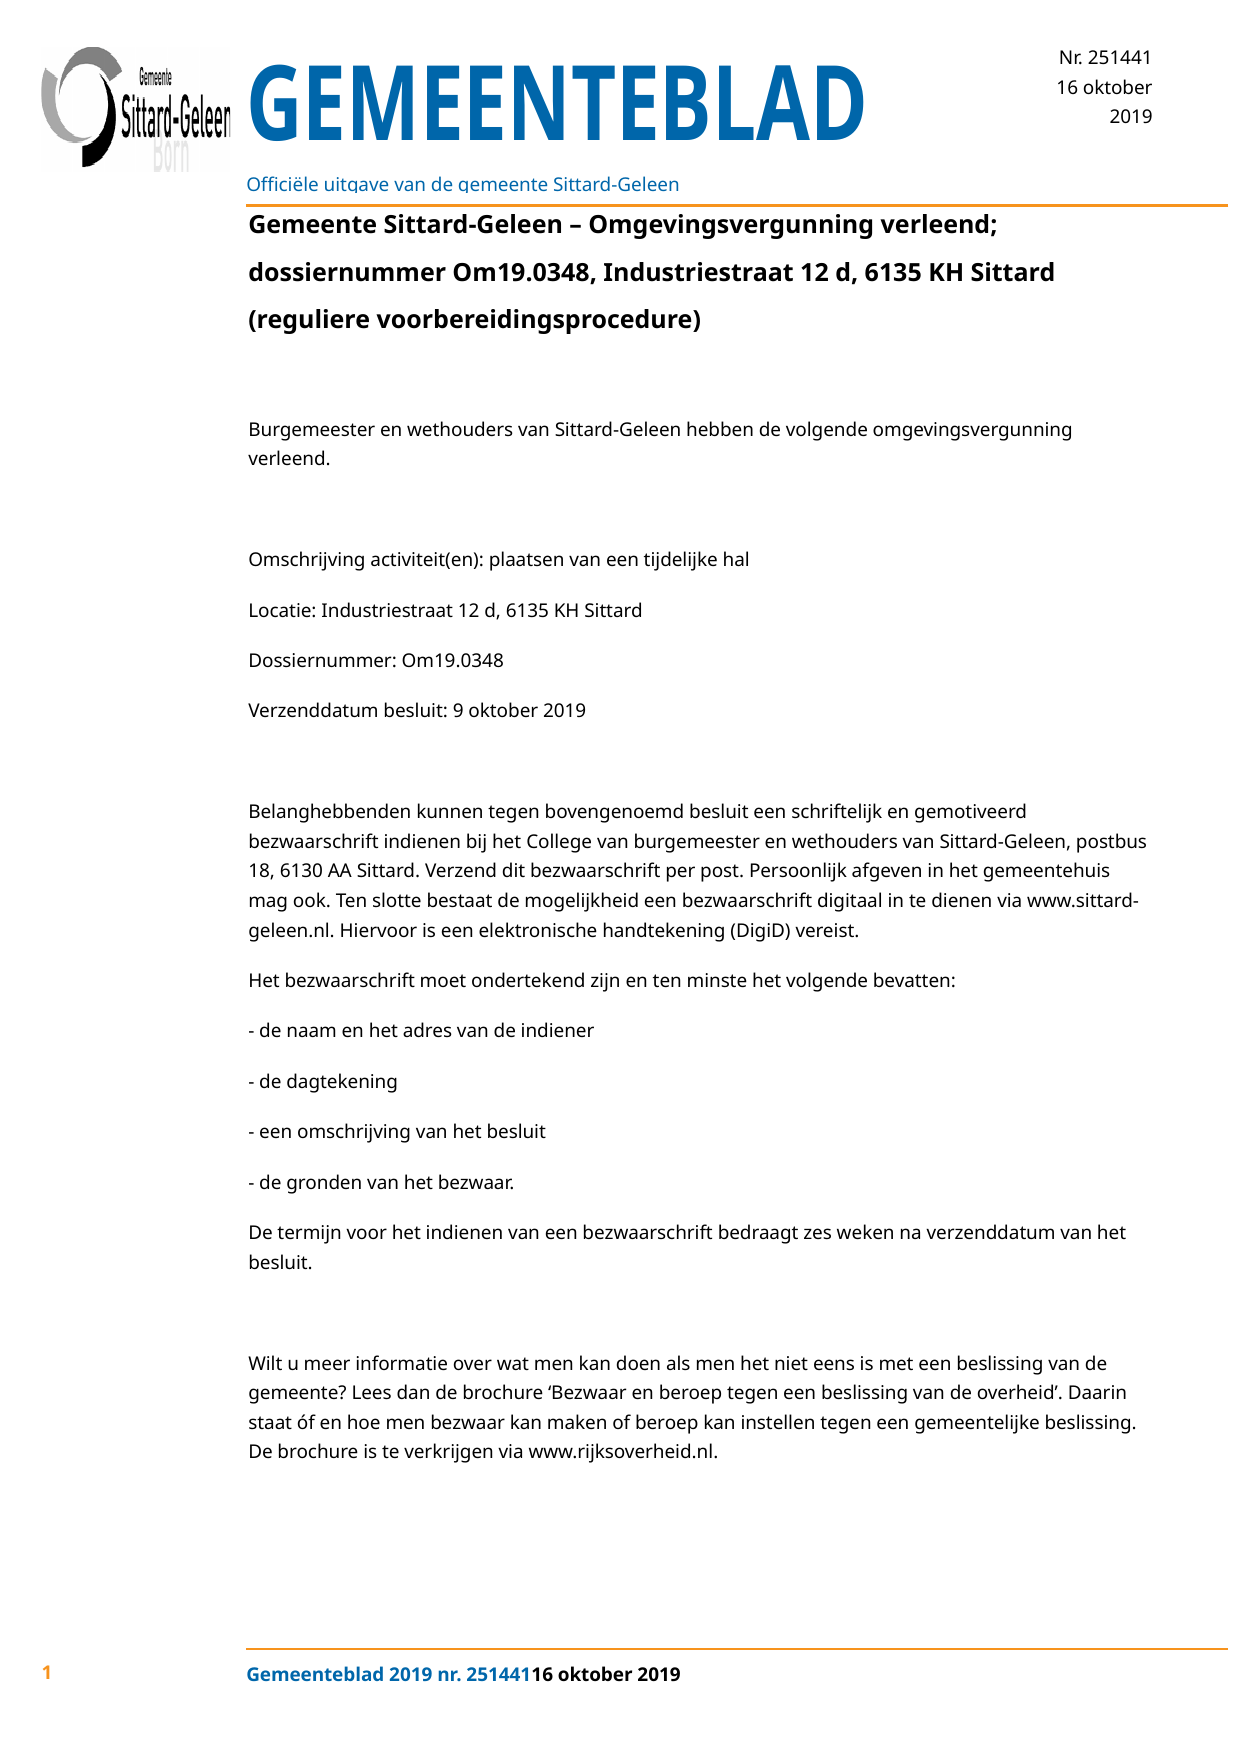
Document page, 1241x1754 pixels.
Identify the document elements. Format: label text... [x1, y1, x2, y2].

text - een omschrijving van het besluit [248, 1118, 1152, 1144]
text Belanghebbenden kunnen tegen bovengenoemd besluit een schriftelijk en gemotiveerd bezwaarschrift indienen bij het College van burgemeester en wethouders van Sittard-Geleen, postbus 18, 6130 AA Sittard. Verzend dit bezwaarschrift per post. Persoonlijk afgeven in het gemeentehuis mag ook. Ten slotte bestaat de mogelijkheid een bezwaarschrift digitaal in te dienen via www.sittard-geleen.nl. Hiervoor is een elektronische handtekening (DigiD) vereist. [248, 798, 1152, 942]
text Dossiernummer: Om19.0348 [248, 647, 1152, 673]
text Wilt u meer informatie over wat men kan doen als men het niet eens is met een beslissing van de gemeente? Lees dan de brochure ‘Bezwaar en beroep tegen een beslissing van de overheid’. Daarin staat óf en hoe men bezwaar kan maken of beroep kan instellen tegen een gemeentelijke beslissing. De brochure is te verkrijgen via www.rijksoverheid.nl. [248, 1350, 1152, 1464]
text - de dagtekening [248, 1068, 1152, 1094]
text Burgemeester en wethouders van Sittard-Geleen hebben de volgende omgevingsvergunning verleend. [248, 416, 1152, 471]
text Het bezwaarschrift moet ondertekend zijn en ten minste het volgende bevatten: [248, 967, 1152, 993]
text Omschrijving activiteit(en): plaatsen van een tijdelijke hal [248, 546, 1152, 572]
text Verzenddatum besluit: 9 oktober 2019 [248, 698, 1152, 723]
text - de naam en het adres van de indiener [248, 1018, 1152, 1043]
text Gemeente Sittard-Geleen – Omgevingsvergunning verleend; dossiernummer Om19.0348, Industriestraat 12 d, 6135 KH Sittard (reguliere voorbereidingsprocedure) [248, 207, 1152, 336]
picture [41, 47, 231, 172]
text De termijn voor het indienen van een bezwaarschrift bedraagt zes weken na verzenddatum van het besluit. [248, 1219, 1152, 1274]
text Locatie: Industriestraat 12 d, 6135 KH Sittard [248, 597, 1152, 622]
text - de gronden van het bezwaar. [248, 1169, 1152, 1194]
